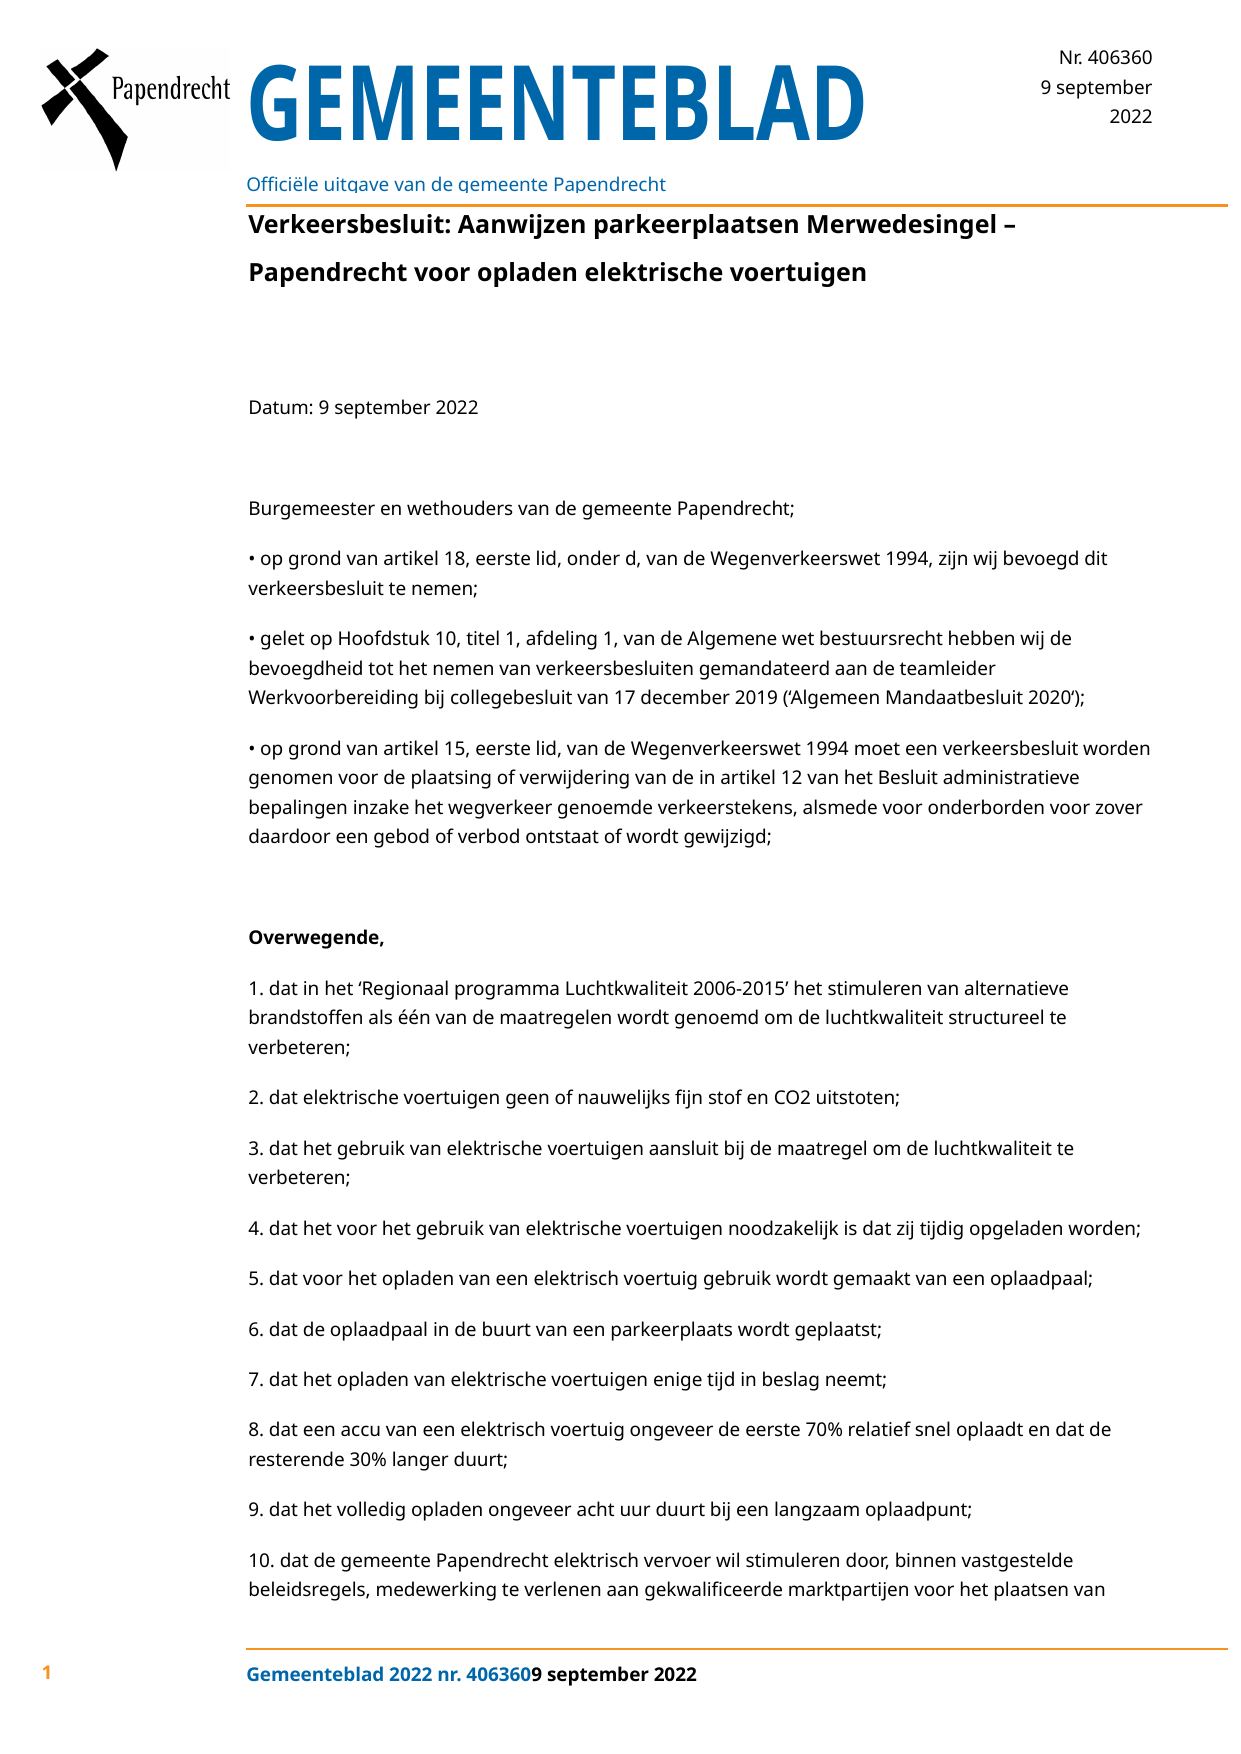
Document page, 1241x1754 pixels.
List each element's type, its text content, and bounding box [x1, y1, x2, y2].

text • gelet op Hoofdstuk 10, titel 1, afdeling 1, van de Algemene wet bestuursrecht hebben wij de bevoegdheid tot het nemen van verkeersbesluiten gemandateerd aan de teamleider Werkvoorbereiding bij collegebesluit van 17 december 2019 (‘Algemeen Mandaatbesluit 2020‘); [248, 625, 1152, 710]
text Verkeersbesluit: Aanwijzen parkeerplaatsen Merwedesingel – Papendrecht voor opladen elektrische voertuigen [248, 207, 1152, 288]
text • op grond van artikel 18, eerste lid, onder d, van de Wegenverkeerswet 1994, zijn wij bevoegd dit verkeersbesluit te nemen; [248, 545, 1152, 601]
text • op grond van artikel 15, eerste lid, van de Wegenverkeerswet 1994 moet een verkeersbesluit worden genomen voor de plaatsing of verwijdering van de in artikel 12 van het Besluit administratieve bepalingen inzake het wegverkeer genoemde verkeerstekens, alsmede voor onderborden voor zover daardoor een gebod of verbod ontstaat of wordt gewijzigd; [248, 735, 1152, 849]
text 9. dat het volledig opladen ongeveer acht uur duurt bij een langzaam oplaadpunt; [248, 1497, 1152, 1522]
text Overwegende, [248, 924, 1152, 950]
text 1. dat in het ‘Regionaal programma Luchtkwaliteit 2006-2015’ het stimuleren van alternatieve brandstoffen als één van de maatregelen wordt genoemd om de luchtkwaliteit structureel te verbeteren; [248, 975, 1152, 1060]
text 4. dat het voor het gebruik van elektrische voertuigen noodzakelijk is dat zij tijdig opgeladen worden; [248, 1215, 1152, 1241]
text Burgemeester en wethouders van de gemeente Papendrecht; [248, 495, 1152, 521]
picture [41, 47, 231, 172]
text 8. dat een accu van een elektrisch voertuig ongeveer de eerste 70% relatief snel oplaadt en dat de resterende 30% langer duurt; [248, 1417, 1152, 1472]
text 10. dat de gemeente Papendrecht elektrisch vervoer wil stimuleren door, binnen vastgestelde beleidsregels, medewerking te verlenen aan gekwalificeerde marktpartijen voor het plaatsen van [248, 1547, 1152, 1602]
text 2. dat elektrische voertuigen geen of nauwelijks fijn stof en CO2 uitstoten; [248, 1084, 1152, 1110]
text 5. dat voor het opladen van een elektrisch voertuig gebruik wordt gemaakt van een oplaadpaal; [248, 1265, 1152, 1291]
text 3. dat het gebruik van elektrische voertuigen aansluit bij de maatregel om de luchtkwaliteit te verbeteren; [248, 1135, 1152, 1190]
text 6. dat de oplaadpaal in de buurt van een parkeerplaats wordt geplaatst; [248, 1316, 1152, 1341]
text Datum: 9 september 2022 [248, 394, 1152, 420]
text 7. dat het opladen van elektrische voertuigen enige tijd in beslag neemt; [248, 1366, 1152, 1392]
